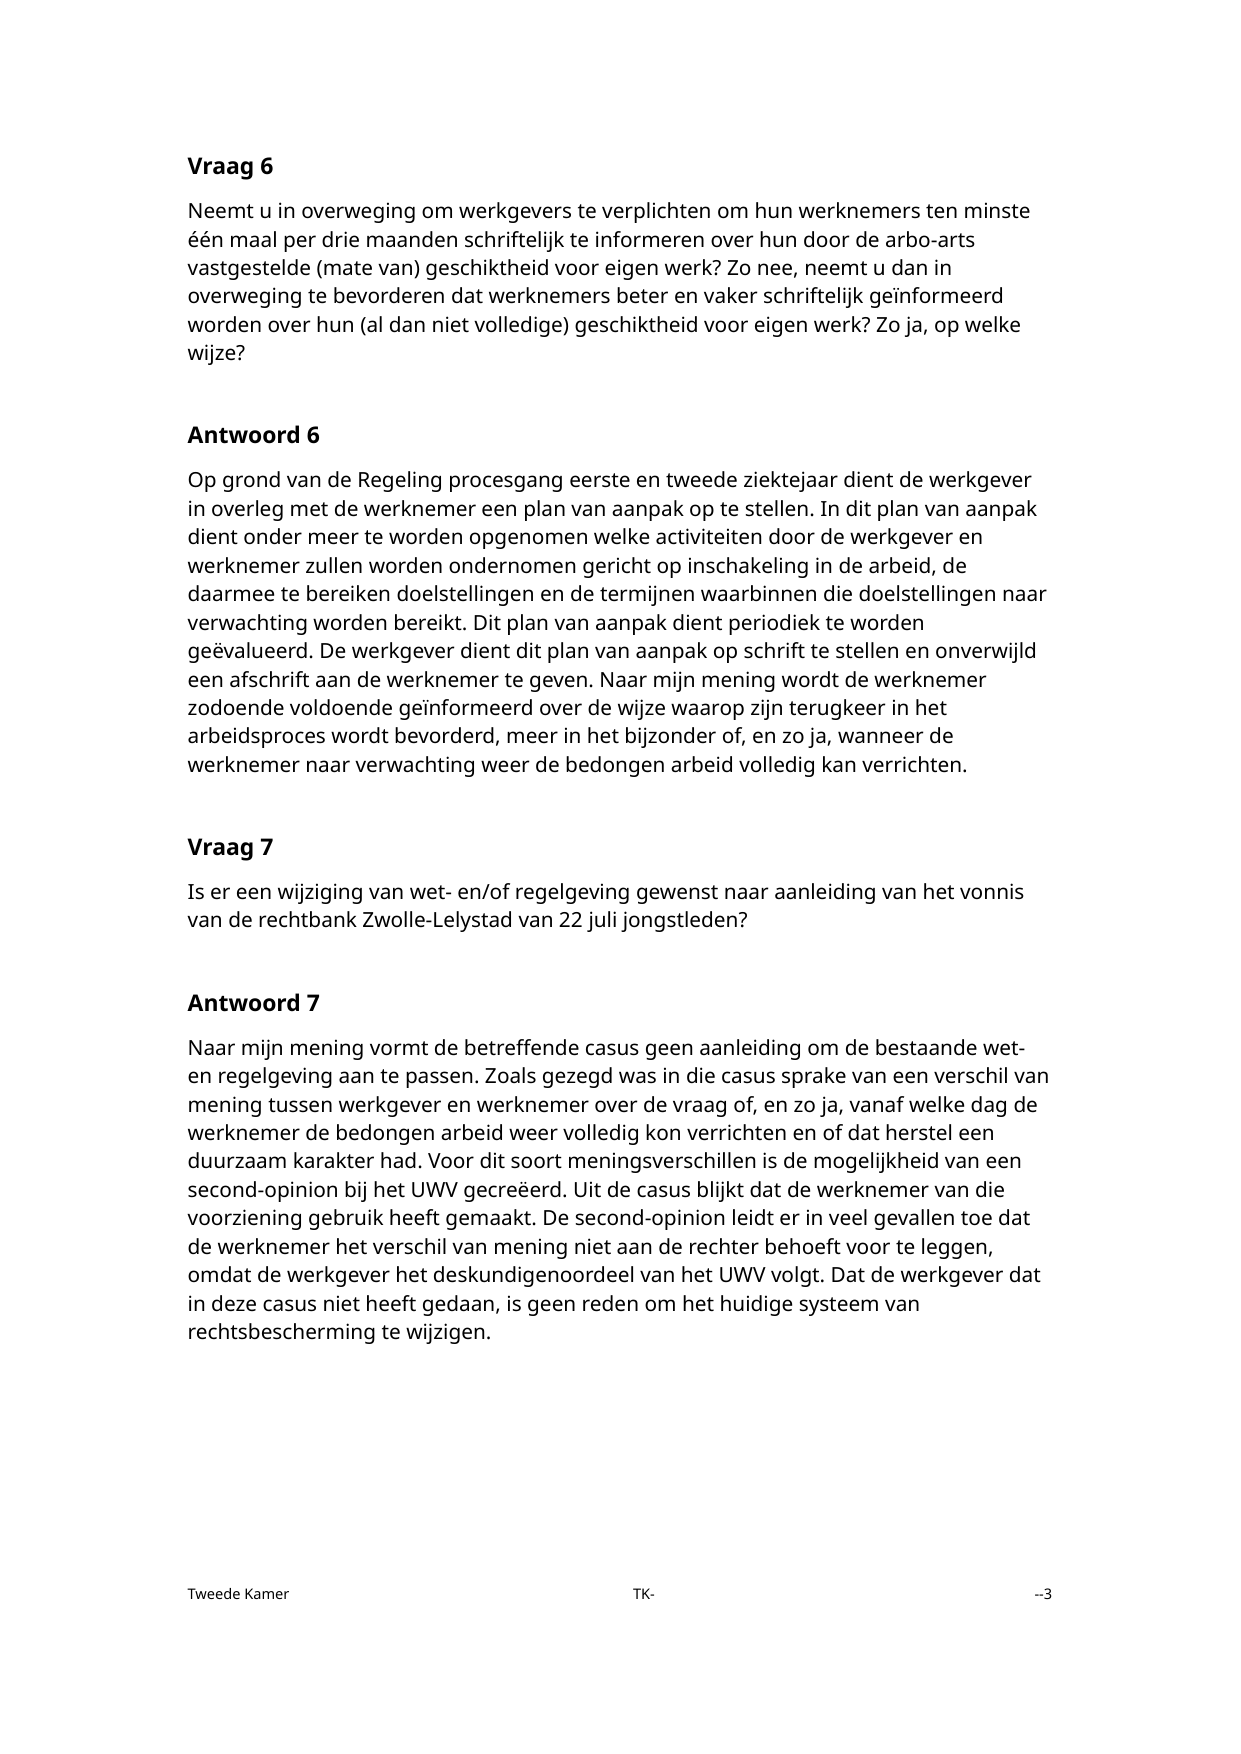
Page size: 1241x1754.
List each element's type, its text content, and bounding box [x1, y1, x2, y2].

text Naar mijn mening vormt de betreffende casus geen aanleiding om de bestaande wet- en regelgeving aan te passen. Zoals gezegd was in die casus sprake van een verschil van mening tussen werkgever en werknemer over de vraag of, en zo ja, vanaf welke dag de werknemer de bedongen arbeid weer volledig kon verrichten en of dat herstel een duurzaam karakter had. Voor dit soort meningsverschillen is de mogelijkheid van een second-opinion bij het UWV gecreëerd. Uit de casus blijkt dat de werknemer van die voorziening gebruik heeft gemaakt. De second-opinion leidt er in veel gevallen toe dat de werknemer het verschil van mening niet aan de rechter behoeft voor te leggen, omdat de werkgever het deskundigenoordeel van het UWV volgt. Dat de werkgever dat in deze casus niet heeft gedaan, is geen reden om het huidige systeem van rechtsbescherming te wijzigen. [187, 1033, 1053, 1346]
subtitle Antwoord 7 [187, 987, 1053, 1018]
subtitle Antwoord 6 [187, 419, 1053, 451]
text Neemt u in overweging om werkgevers te verplichten om hun werknemers ten minste één maal per drie maanden schriftelijk te informeren over hun door de arbo-arts vastgestelde (mate van) geschiktheid voor eigen werk? Zo nee, neemt u dan in overweging te bevorderen dat werknemers beter en vaker schriftelijk geïnformeerd worden over hun (al dan niet volledige) geschiktheid voor eigen werk? Zo ja, op welke wijze? [187, 196, 1053, 367]
text Is er een wijziging van wet- en/of regelgeving gewenst naar aanleiding van het vonnis van de rechtbank Zwolle-Lelystad van 22 juli jongstleden? [187, 877, 1053, 934]
subtitle Vraag 7 [187, 831, 1053, 862]
text Op grond van de Regeling procesgang eerste en tweede ziektejaar dient de werkgever in overleg met de werknemer een plan van aanpak op te stellen. In dit plan van aanpak dient onder meer te worden opgenomen welke activiteiten door de werkgever en werknemer zullen worden ondernomen gericht op inschakeling in de arbeid, de daarmee te bereiken doelstellingen en de termijnen waarbinnen die doelstellingen naar verwachting worden bereikt. Dit plan van aanpak dient periodiek te worden geëvalueerd. De werkgever dient dit plan van aanpak op schrift te stellen en onverwijld een afschrift aan de werknemer te geven. Naar mijn mening wordt de werknemer zodoende voldoende geïnformeerd over de wijze waarop zijn terugkeer in het arbeidsproces wordt bevorderd, meer in het bijzonder of, en zo ja, wanneer de werknemer naar verwachting weer de bedongen arbeid volledig kan verrichten. [187, 466, 1053, 778]
subtitle Vraag 6 [187, 150, 1053, 181]
